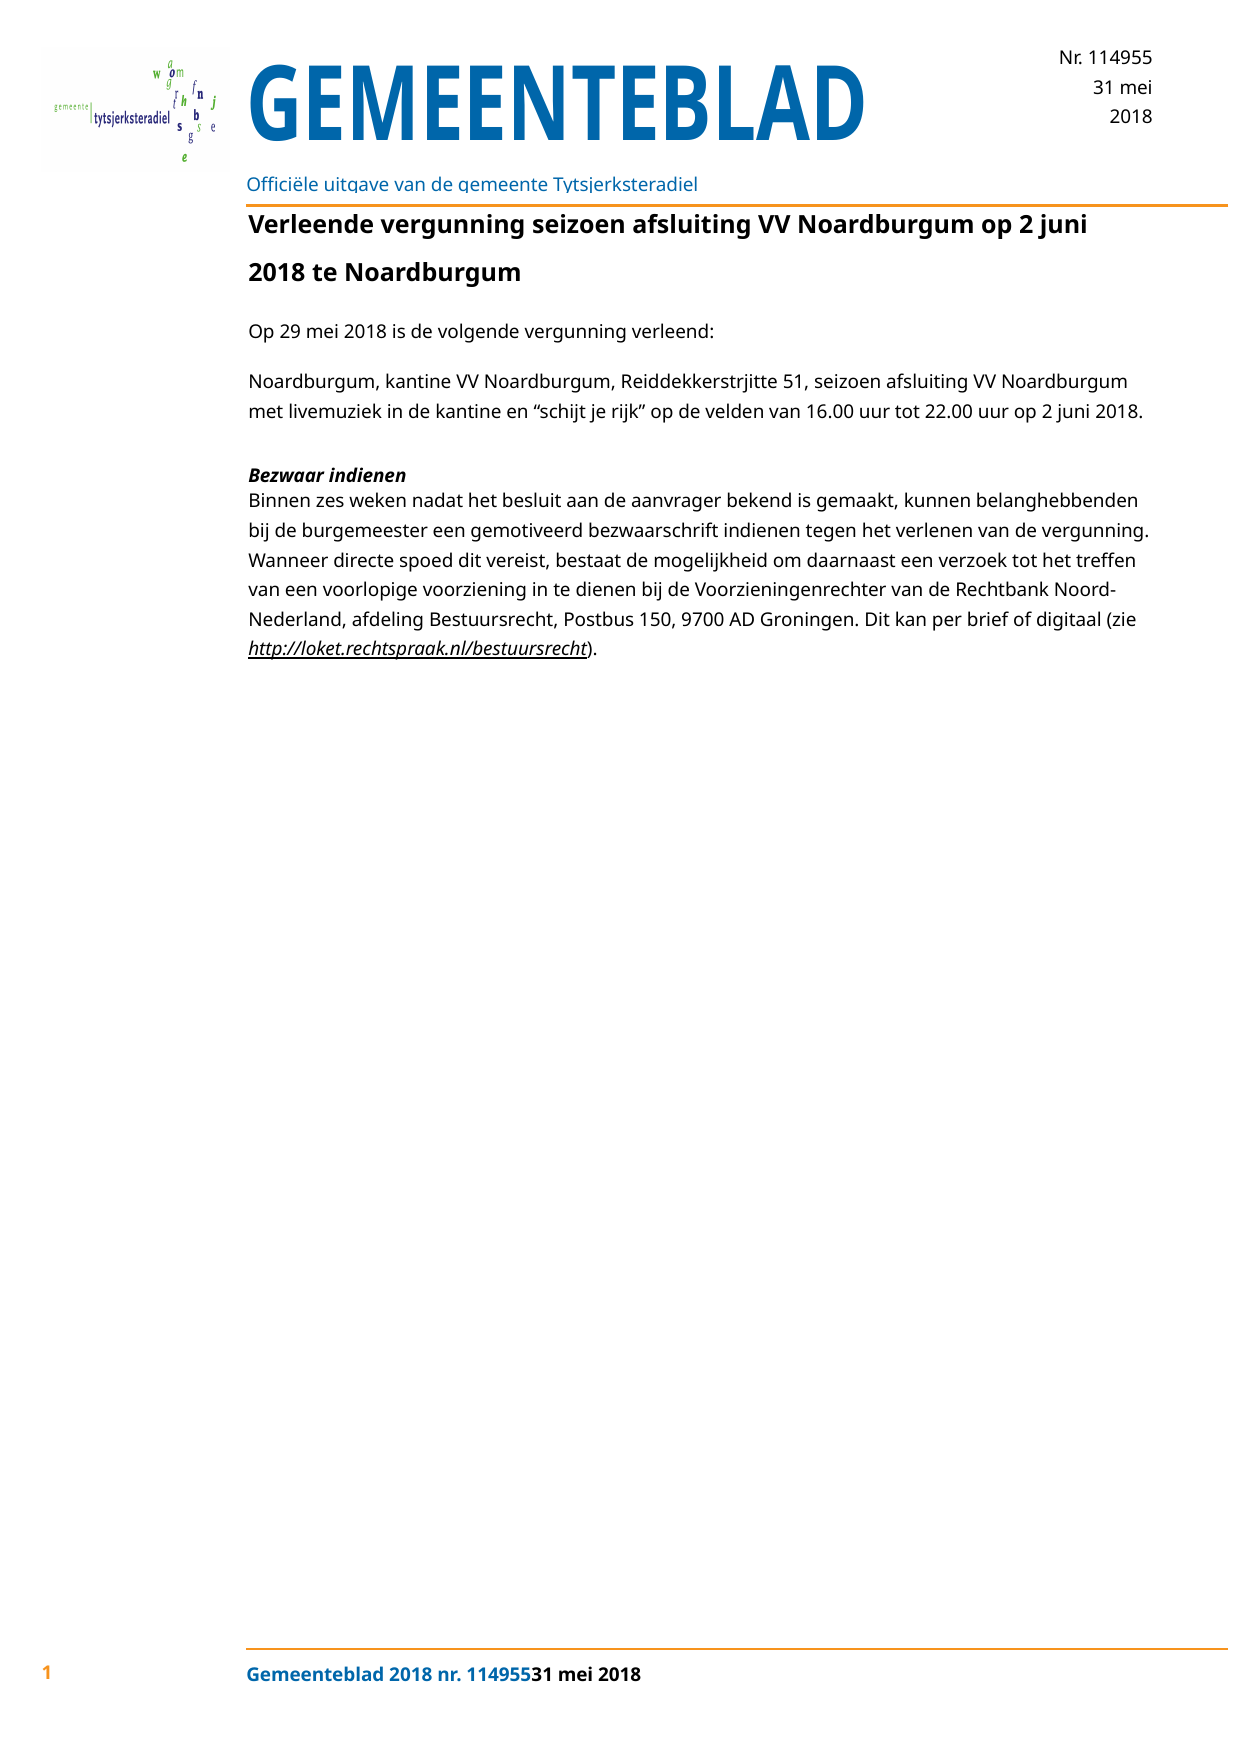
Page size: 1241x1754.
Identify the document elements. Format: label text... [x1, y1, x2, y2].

text Binnen zes weken nadat het besluit aan de aanvrager bekend is gemaakt, kunnen belanghebbenden bij de burgemeester een gemotiveerd bezwaarschrift indienen tegen het verlenen van de vergunning. Wanneer directe spoed dit vereist, bestaat de mogelijkheid om daarnaast een verzoek tot het treffen van een voorlopige voorziening in te dienen bij de Voorzieningenrechter van de Rechtbank Noord-Nederland, afdeling Bestuursrecht, Postbus 150, 9700 AD Groningen. Dit kan per brief of digitaal (zie http://loket.rechtspraak.nl/bestuursrecht). [248, 488, 1152, 661]
picture [41, 47, 231, 172]
text Verleende vergunning seizoen afsluiting VV Noardburgum op 2 juni 2018 te Noardburgum [248, 207, 1152, 288]
text Bezwaar indienen [248, 462, 1152, 488]
text Op 29 mei 2018 is de volgende vergunning verleend: [248, 318, 1152, 344]
text Noardburgum, kantine VV Noardburgum, Reiddekkerstrjitte 51, seizoen afsluiting VV Noardburgum met livemuziek in de kantine en “schijt je rijk” op de velden van 16.00 uur tot 22.00 uur op 2 juni 2018. [248, 368, 1152, 424]
